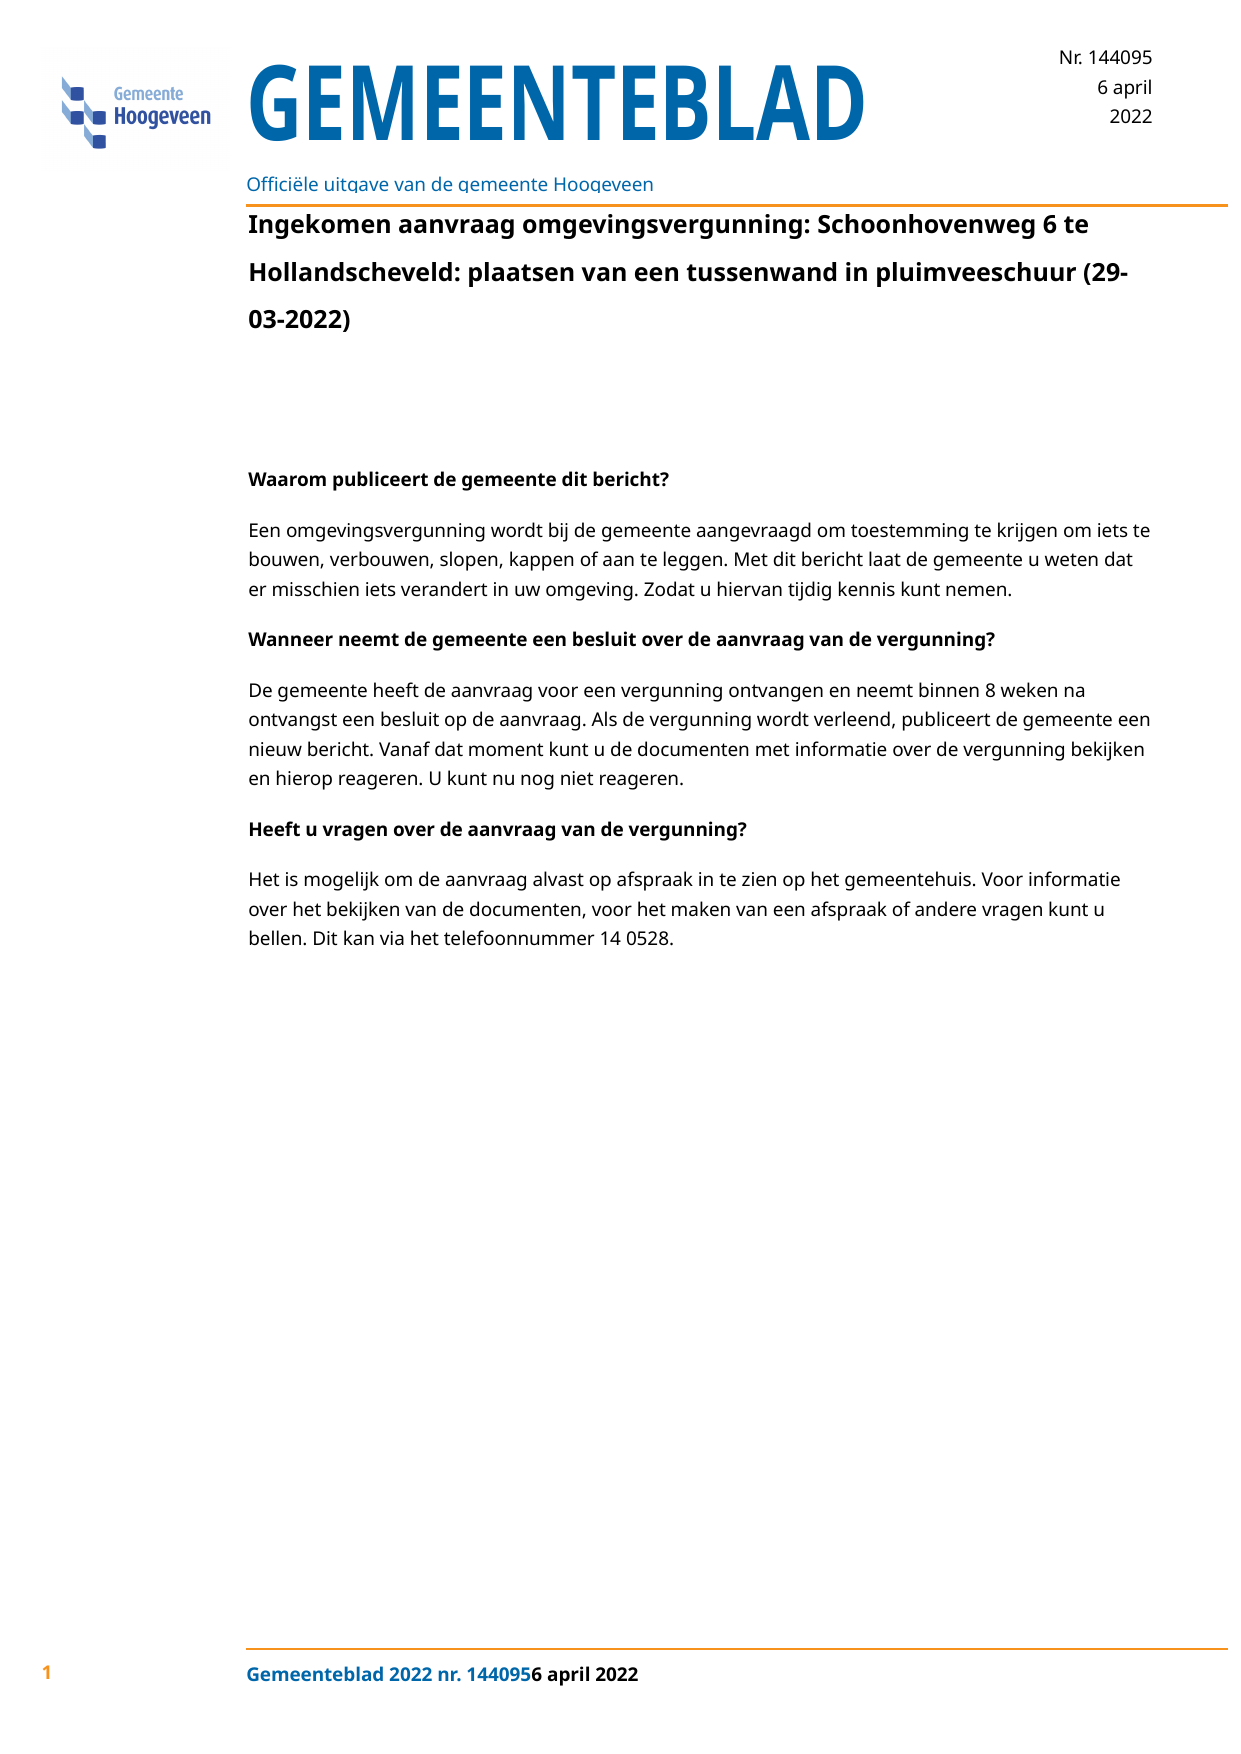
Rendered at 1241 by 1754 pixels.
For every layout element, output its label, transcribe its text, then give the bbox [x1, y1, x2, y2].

text Wanneer neemt de gemeente een besluit over de aanvraag van de vergunning? [248, 626, 1152, 652]
text Een omgevingsvergunning wordt bij de gemeente aangevraagd om toestemming te krijgen om iets te bouwen, verbouwen, slopen, kappen of aan te leggen. Met dit bericht laat de gemeente u weten dat er misschien iets verandert in uw omgeving. Zodat u hiervan tijdig kennis kunt nemen. [248, 517, 1152, 602]
text Heeft u vragen over de aanvraag van de vergunning? [248, 816, 1152, 842]
text Ingekomen aanvraag omgevingsvergunning: Schoonhovenweg 6 te Hollandscheveld: plaatsen van een tussenwand in pluimveeschuur (29-03-2022) [248, 207, 1152, 336]
text De gemeente heeft de aanvraag voor een vergunning ontvangen en neemt binnen 8 weken na ontvangst een besluit op de aanvraag. Als de vergunning wordt verleend, publiceert de gemeente een nieuw bericht. Vanaf dat moment kunt u de documenten met informatie over de vergunning bekijken en hierop reageren. U kunt nu nog niet reageren. [248, 677, 1152, 791]
picture [41, 47, 231, 172]
text Het is mogelijk om de aanvraag alvast op afspraak in te zien op het gemeentehuis. Voor informatie over het bekijken van de documenten, voor het maken van een afspraak of andere vragen kunt u bellen. Dit kan via het telefoonnummer 14 0528. [248, 866, 1152, 951]
text Waarom publiceert de gemeente dit bericht? [248, 466, 1152, 492]
